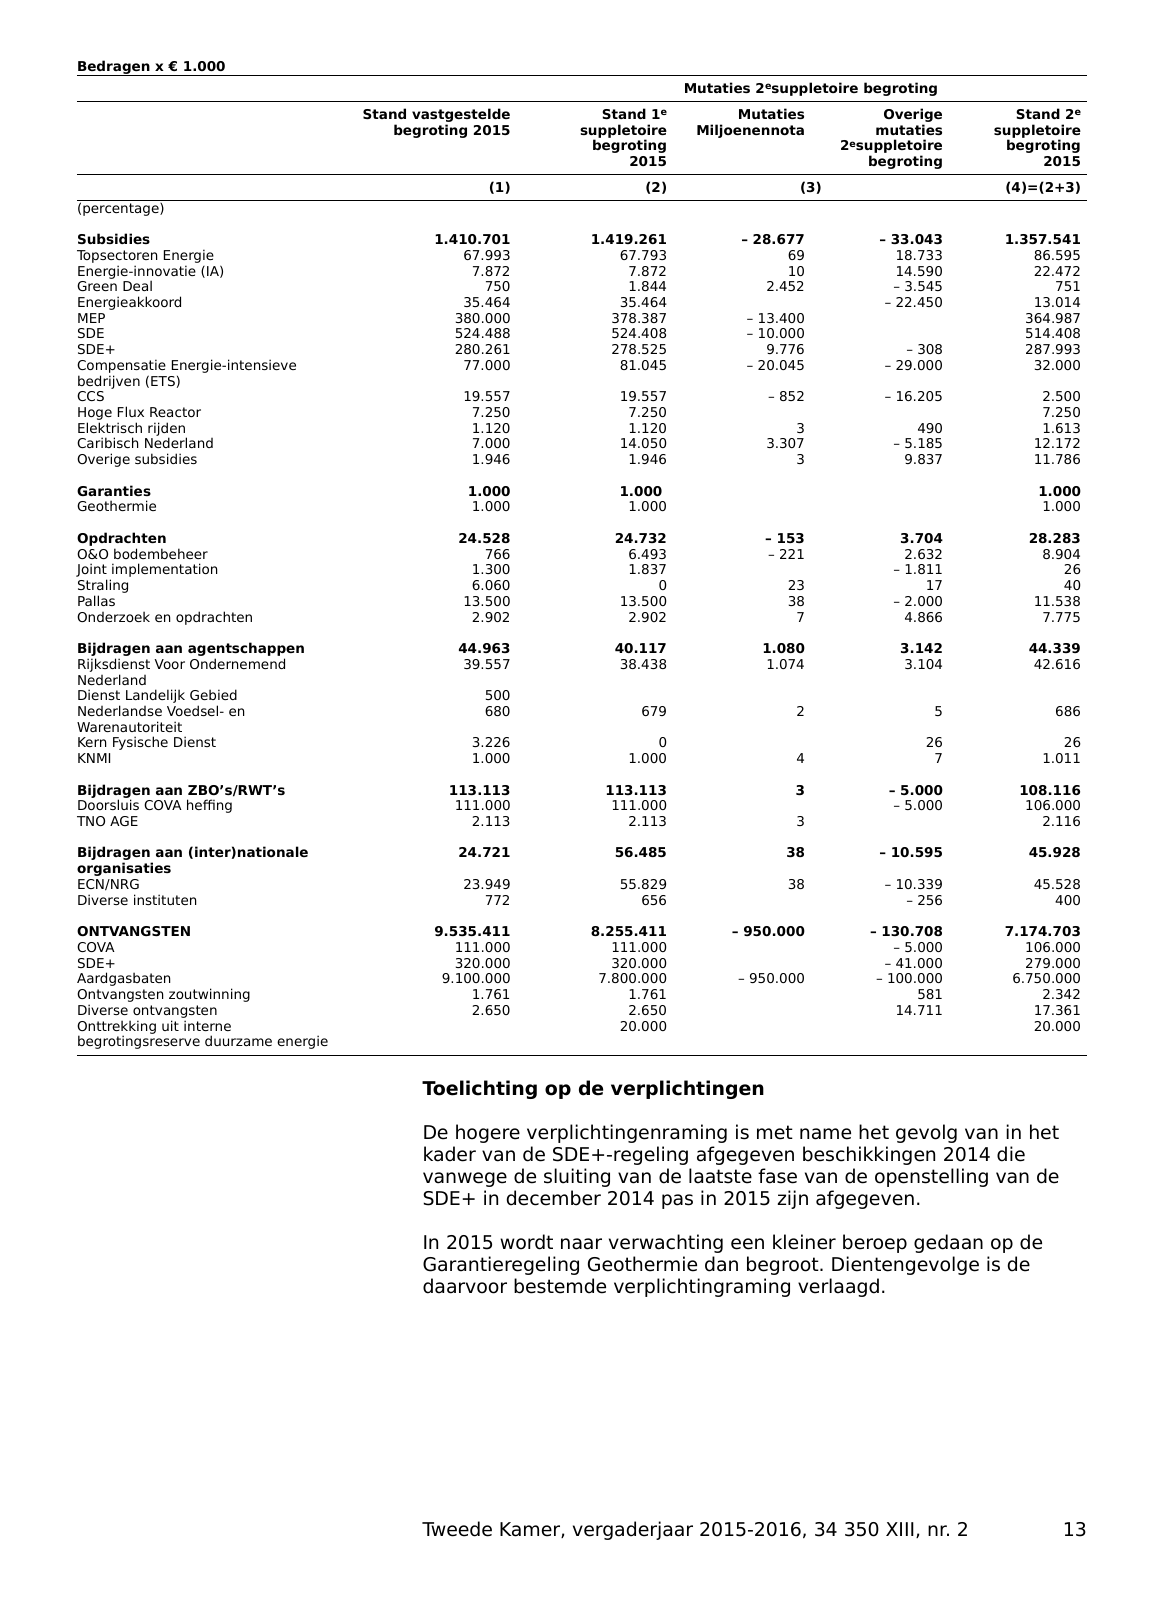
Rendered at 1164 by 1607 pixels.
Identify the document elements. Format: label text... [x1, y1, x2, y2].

table_cell 750 [331, 279, 516, 295]
table_cell Energieakkoord [77, 295, 331, 311]
table_cell [77, 515, 331, 531]
table_cell [673, 405, 811, 421]
table_cell [949, 830, 1087, 845]
table_cell Subsidies [77, 232, 331, 248]
table_cell 3.704 [811, 531, 949, 546]
table_cell 1.946 [331, 452, 516, 468]
table_cell Energie-innovatie (IA) [77, 263, 331, 279]
table_cell Bijdragen aan agentschappen [77, 641, 331, 657]
table_cell 1.000 [331, 499, 516, 515]
table_cell – 5.000 [811, 798, 949, 814]
table_cell O&O bodembeheer [77, 546, 331, 562]
table_cell 2.500 [949, 389, 1087, 405]
table_cell – 16.205 [811, 389, 949, 405]
subtitle Toelichting op de verplichtingen [422, 1078, 1087, 1100]
table_cell [949, 688, 1087, 704]
table_cell 108.116 [949, 783, 1087, 798]
table_cell 766 [331, 546, 516, 562]
table_cell [516, 515, 673, 531]
table_cell [673, 1003, 811, 1018]
table_cell SDE+ [77, 955, 331, 971]
table_cell 380.000 [331, 311, 516, 326]
table_cell [673, 767, 811, 782]
table_cell Onttrekking uit interne begrotingsreserve duurzame energie [77, 1018, 331, 1054]
table_cell [673, 499, 811, 515]
table_cell [673, 735, 811, 751]
table_cell 7.250 [331, 405, 516, 421]
table_cell 56.485 [516, 845, 673, 877]
table_cell [811, 830, 949, 845]
table_cell 514.408 [949, 326, 1087, 342]
table_cell 686 [949, 704, 1087, 735]
table_cell 1.410.701 [331, 232, 516, 248]
table_cell 106.000 [949, 940, 1087, 955]
table_cell 679 [516, 704, 673, 735]
table_cell – 10.595 [811, 845, 949, 877]
table_cell 111.000 [331, 798, 516, 814]
table_cell [811, 326, 949, 342]
table_cell 490 [811, 421, 949, 436]
table_cell – 5.185 [811, 436, 949, 452]
table_cell [673, 688, 811, 704]
table_cell Elektrisch rijden [77, 421, 331, 436]
table_cell [811, 814, 949, 829]
table_cell 81.045 [516, 358, 673, 389]
table_cell – 950.000 [673, 971, 811, 987]
table_cell [516, 468, 673, 483]
table_cell 67.993 [331, 248, 516, 263]
table_cell – 22.450 [811, 295, 949, 311]
table_cell [811, 484, 949, 499]
table_cell 6.493 [516, 546, 673, 562]
table_cell – 256 [811, 893, 949, 908]
table_cell 1.000 [516, 751, 673, 767]
table_cell 751 [949, 279, 1087, 295]
table_cell – 852 [673, 389, 811, 405]
table_cell Stand 2e suppletoire begroting 2015 [949, 102, 1087, 174]
table_cell 44.963 [331, 641, 516, 657]
table_cell [811, 688, 949, 704]
table_cell [811, 908, 949, 924]
table_cell 38.438 [516, 657, 673, 688]
table_cell [949, 767, 1087, 782]
table_cell 14.050 [516, 436, 673, 452]
table_cell 1.011 [949, 751, 1087, 767]
table_cell – 5.000 [811, 783, 949, 798]
table_cell [331, 76, 516, 101]
table_cell 7 [673, 609, 811, 625]
text De hogere verplichtingenraming is met name het gevolg van in het kader van de SDE+-regeling afgegeven beschikkingen 2014 die vanwege de sluiting van de laatste fase van de openstelling van de SDE+ in december 2014 pas in 2015 zijn afgegeven. [422, 1122, 1087, 1210]
table_cell 14.711 [811, 1003, 949, 1018]
table_cell 35.464 [516, 295, 673, 311]
table_cell 111.000 [516, 940, 673, 955]
table_cell – 5.000 [811, 940, 949, 955]
table_cell 4.866 [811, 609, 949, 625]
table_cell 524.488 [331, 326, 516, 342]
table_cell [673, 798, 811, 814]
table_cell [673, 1018, 811, 1054]
table_cell 106.000 [949, 798, 1087, 814]
table_cell 12.172 [949, 436, 1087, 452]
table_cell 9.837 [811, 452, 949, 468]
table_cell [811, 405, 949, 421]
table_cell [673, 893, 811, 908]
table_cell 1.837 [516, 562, 673, 578]
table_cell Topsectoren Energie [77, 248, 331, 263]
table_cell 656 [516, 893, 673, 908]
table_cell – 10.339 [811, 877, 949, 892]
table_cell 38 [673, 877, 811, 892]
table_cell 0 [516, 735, 673, 751]
table_cell KNMI [77, 751, 331, 767]
table_cell [673, 484, 811, 499]
table_cell Pallas [77, 594, 331, 609]
table_cell [331, 625, 516, 641]
table_cell 14.590 [811, 263, 949, 279]
table_cell Bijdragen aan (inter)nationale organisaties [77, 845, 331, 877]
table_cell – 13.400 [673, 311, 811, 326]
text In 2015 wordt naar verwachting een kleiner beroep gedaan op de Garantieregeling Geothermie dan begroot. Dientengevolge is de daarvoor bestemde verplichtingraming verlaagd. [422, 1232, 1087, 1298]
table_cell 9.776 [673, 342, 811, 358]
table_cell SDE [77, 326, 331, 342]
table_cell [516, 767, 673, 782]
table_cell – 10.000 [673, 326, 811, 342]
table_cell Rijksdienst Voor Ondernemend Nederland [77, 657, 331, 688]
table_cell [331, 908, 516, 924]
table_cell – 28.677 [673, 232, 811, 248]
table_cell [77, 830, 331, 845]
table_cell Aardgasbaten [77, 971, 331, 987]
table_cell – 41.000 [811, 955, 949, 971]
table_cell ECN/NRG [77, 877, 331, 892]
table_cell [949, 468, 1087, 483]
table_cell ONTVANGSTEN [77, 924, 331, 940]
table_cell [77, 908, 331, 924]
table_cell 8.255.411 [516, 924, 673, 940]
table_cell [516, 688, 673, 704]
table_cell Straling [77, 578, 331, 594]
table_cell [811, 216, 949, 232]
table_cell 6.750.000 [949, 971, 1087, 987]
table_cell 1.120 [331, 421, 516, 436]
table_cell 2.902 [516, 609, 673, 625]
table_cell – 950.000 [673, 924, 811, 940]
table_cell 6.060 [331, 578, 516, 594]
table_cell 2.902 [331, 609, 516, 625]
table_cell [811, 515, 949, 531]
table_cell Mutaties Miljoenennota [673, 102, 811, 174]
table_cell 3 [673, 783, 811, 798]
table_cell [516, 908, 673, 924]
table_cell SDE+ [77, 342, 331, 358]
table_cell 1.357.541 [949, 232, 1087, 248]
table_cell [673, 216, 811, 232]
table_cell 3.142 [811, 641, 949, 657]
table_cell – 33.043 [811, 232, 949, 248]
table_cell [77, 175, 331, 200]
table_cell 3.307 [673, 436, 811, 452]
table_cell 4 [673, 751, 811, 767]
table_cell [949, 76, 1087, 101]
table_cell 5 [811, 704, 949, 735]
table_cell 7.775 [949, 609, 1087, 625]
table_cell [673, 987, 811, 1003]
table_cell 3 [673, 814, 811, 829]
table_cell 2.650 [516, 1003, 673, 1018]
table_cell 1.074 [673, 657, 811, 688]
table_cell 24.528 [331, 531, 516, 546]
table_cell [811, 767, 949, 782]
table_cell 3.226 [331, 735, 516, 751]
table_cell – 308 [811, 342, 949, 358]
table_cell [673, 908, 811, 924]
table_cell 19.557 [516, 389, 673, 405]
table_cell 3 [673, 421, 811, 436]
table_cell [331, 830, 516, 845]
table_cell Diverse ontvangsten [77, 1003, 331, 1018]
table_cell Stand 1e suppletoire begroting 2015 [516, 102, 673, 174]
table_cell [673, 515, 811, 531]
table_cell 7.872 [331, 263, 516, 279]
table_cell [811, 468, 949, 483]
table_cell 1.080 [673, 641, 811, 657]
table_cell 13.014 [949, 295, 1087, 311]
table_cell 1.300 [331, 562, 516, 578]
table_cell 24.732 [516, 531, 673, 546]
table_cell – 29.000 [811, 358, 949, 389]
table_cell 772 [331, 893, 516, 908]
table_cell 2.452 [673, 279, 811, 295]
table_cell – 20.045 [673, 358, 811, 389]
table_cell 113.113 [516, 783, 673, 798]
table_cell 2.116 [949, 814, 1087, 829]
table_cell [673, 468, 811, 483]
table_cell 1.000 [949, 484, 1087, 499]
table_cell Nederlandse Voedsel- en Warenautoriteit [77, 704, 331, 735]
table_cell Geothermie [77, 499, 331, 515]
table_cell – 2.000 [811, 594, 949, 609]
table_cell [949, 515, 1087, 531]
table_cell 287.993 [949, 342, 1087, 358]
table_cell 0 [516, 578, 673, 594]
table_cell Onderzoek en opdrachten [77, 609, 331, 625]
table_cell – 1.811 [811, 562, 949, 578]
table_cell (4)=(2+3) [949, 175, 1087, 200]
table_cell Garanties [77, 484, 331, 499]
table_cell [949, 908, 1087, 924]
table_cell 44.339 [949, 641, 1087, 657]
table_cell 11.786 [949, 452, 1087, 468]
table_cell 40.117 [516, 641, 673, 657]
table_cell 40 [949, 578, 1087, 594]
table_cell 280.261 [331, 342, 516, 358]
table_cell 8.904 [949, 546, 1087, 562]
table_cell 378.387 [516, 311, 673, 326]
table_cell [77, 468, 331, 483]
table_cell [673, 625, 811, 641]
table_cell 19.557 [331, 389, 516, 405]
table_cell Dienst Landelijk Gebied [77, 688, 331, 704]
table_cell [673, 295, 811, 311]
table_cell Overige mutaties 2esuppletoire begroting [811, 102, 949, 174]
table_cell (1) [331, 175, 516, 200]
table_cell [811, 625, 949, 641]
table_cell 524.408 [516, 326, 673, 342]
table_cell CCS [77, 389, 331, 405]
table_cell [811, 1018, 949, 1054]
table_cell Caribisch Nederland [77, 436, 331, 452]
table_cell [331, 201, 516, 216]
table_cell 400 [949, 893, 1087, 908]
table_cell [331, 468, 516, 483]
table_cell 1.419.261 [516, 232, 673, 248]
table_cell (3) [673, 175, 949, 200]
table_cell [811, 311, 949, 326]
table_cell 9.100.000 [331, 971, 516, 987]
table_cell 3 [673, 452, 811, 468]
table_cell 2.650 [331, 1003, 516, 1018]
table_cell [949, 216, 1087, 232]
table_cell 1.000 [516, 499, 673, 515]
table_cell 1.000 [331, 751, 516, 767]
table_cell – 3.545 [811, 279, 949, 295]
table_cell [516, 76, 673, 101]
table_cell 364.987 [949, 311, 1087, 326]
table_cell 1.761 [331, 987, 516, 1003]
table_cell 69 [673, 248, 811, 263]
table_cell [331, 767, 516, 782]
table_cell Compensatie Energie-intensieve bedrijven (ETS) [77, 358, 331, 389]
table_cell 17.361 [949, 1003, 1087, 1018]
table_cell 9.535.411 [331, 924, 516, 940]
table_cell TNO AGE [77, 814, 331, 829]
table_cell Opdrachten [77, 531, 331, 546]
table_cell 32.000 [949, 358, 1087, 389]
table_cell 113.113 [331, 783, 516, 798]
table_cell 111.000 [331, 940, 516, 955]
table_cell 278.525 [516, 342, 673, 358]
table_cell 38 [673, 594, 811, 609]
table_cell 680 [331, 704, 516, 735]
table_cell 2 [673, 704, 811, 735]
table_cell [673, 201, 811, 216]
table_cell 24.721 [331, 845, 516, 877]
table_cell – 130.708 [811, 924, 949, 940]
table_cell 23.949 [331, 877, 516, 892]
table_cell 38 [673, 845, 811, 877]
table_cell 320.000 [331, 955, 516, 971]
table_cell 13.500 [516, 594, 673, 609]
table_cell 2.113 [331, 814, 516, 829]
table_cell 7.800.000 [516, 971, 673, 987]
table_cell [77, 76, 331, 101]
table_cell Green Deal [77, 279, 331, 295]
table_cell 45.528 [949, 877, 1087, 892]
table_cell 20.000 [516, 1018, 673, 1054]
table_cell 7.872 [516, 263, 673, 279]
table_cell [77, 102, 331, 174]
table_cell [811, 499, 949, 515]
table_cell 279.000 [949, 955, 1087, 971]
table_cell 35.464 [331, 295, 516, 311]
table_cell 67.793 [516, 248, 673, 263]
table_cell [949, 201, 1087, 216]
table_cell 22.472 [949, 263, 1087, 279]
table_cell – 221 [673, 546, 811, 562]
table_cell [673, 830, 811, 845]
table_cell 1.000 [516, 484, 673, 499]
table_cell 17 [811, 578, 949, 594]
table_cell 20.000 [949, 1018, 1087, 1054]
table_cell 2.342 [949, 987, 1087, 1003]
table_cell [673, 955, 811, 971]
table_cell Bijdragen aan ZBO’s/RWT’s [77, 783, 331, 798]
table_cell [77, 625, 331, 641]
table_cell (2) [516, 175, 673, 200]
table_cell 55.829 [516, 877, 673, 892]
table_cell 10 [673, 263, 811, 279]
table_cell 1.120 [516, 421, 673, 436]
table_cell 2.113 [516, 814, 673, 829]
table_cell 1.844 [516, 279, 673, 295]
table_cell 500 [331, 688, 516, 704]
table_cell Diverse instituten [77, 893, 331, 908]
table_cell 26 [949, 735, 1087, 751]
table_cell Joint implementation [77, 562, 331, 578]
table_cell 320.000 [516, 955, 673, 971]
table_cell – 153 [673, 531, 811, 546]
table_cell 77.000 [331, 358, 516, 389]
table_cell [77, 216, 331, 232]
table_cell 28.283 [949, 531, 1087, 546]
table_cell 7.174.703 [949, 924, 1087, 940]
table_cell – 100.000 [811, 971, 949, 987]
table_cell 7.250 [516, 405, 673, 421]
table_cell 23 [673, 578, 811, 594]
table_cell 13.500 [331, 594, 516, 609]
table_cell 3.104 [811, 657, 949, 688]
table_cell Ontvangsten zoutwinning [77, 987, 331, 1003]
table_cell [331, 515, 516, 531]
table_cell (percentage) [77, 201, 331, 216]
table_cell 1.761 [516, 987, 673, 1003]
table_cell 1.000 [949, 499, 1087, 515]
table_cell [673, 562, 811, 578]
table_cell 7.000 [331, 436, 516, 452]
table_cell [516, 216, 673, 232]
table_cell Stand vastgestelde begroting 2015 [331, 102, 516, 174]
table_header Bedragen x € 1.000 [77, 59, 1087, 75]
table_cell 39.557 [331, 657, 516, 688]
table_cell COVA [77, 940, 331, 955]
table_cell 86.595 [949, 248, 1087, 263]
table_cell [811, 201, 949, 216]
table_cell Overige subsidies [77, 452, 331, 468]
table_cell [516, 201, 673, 216]
table_cell [77, 767, 331, 782]
table_cell [949, 625, 1087, 641]
table_cell Hoge Flux Reactor [77, 405, 331, 421]
table_cell Mutaties 2esuppletoire begroting [673, 76, 949, 101]
table_cell [331, 1018, 516, 1054]
table_cell 26 [811, 735, 949, 751]
table_cell 581 [811, 987, 949, 1003]
table_cell 11.538 [949, 594, 1087, 609]
table_cell [331, 216, 516, 232]
table_cell 1.000 [331, 484, 516, 499]
table_cell 18.733 [811, 248, 949, 263]
table_cell [516, 830, 673, 845]
table_cell 45.928 [949, 845, 1087, 877]
table_cell Doorsluis COVA heffing [77, 798, 331, 814]
table_cell 111.000 [516, 798, 673, 814]
table_cell Kern Fysische Dienst [77, 735, 331, 751]
table_cell [516, 625, 673, 641]
table_cell 2.632 [811, 546, 949, 562]
table_cell 26 [949, 562, 1087, 578]
table_cell MEP [77, 311, 331, 326]
table_cell 42.616 [949, 657, 1087, 688]
table_cell 1.613 [949, 421, 1087, 436]
table_cell [673, 940, 811, 955]
table_cell 7.250 [949, 405, 1087, 421]
table_cell 1.946 [516, 452, 673, 468]
table_cell 7 [811, 751, 949, 767]
